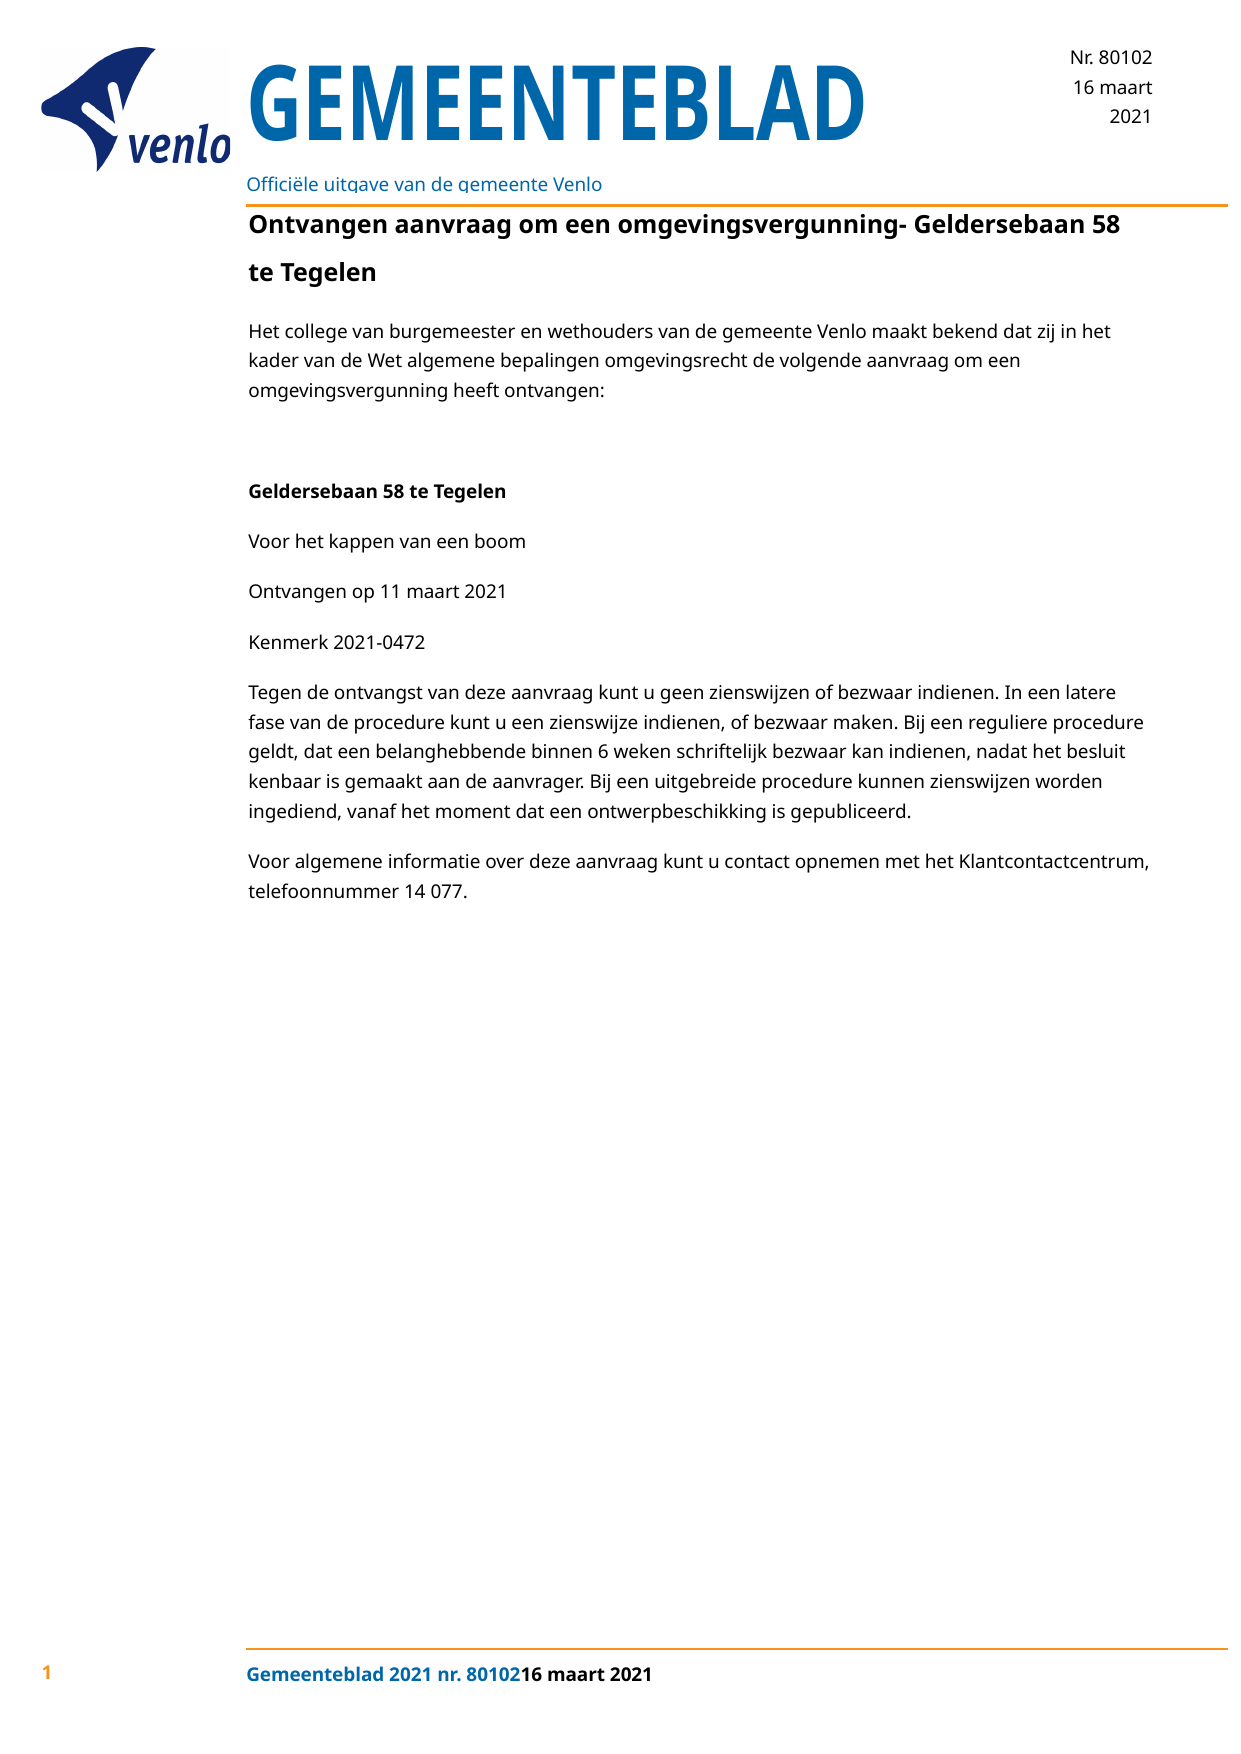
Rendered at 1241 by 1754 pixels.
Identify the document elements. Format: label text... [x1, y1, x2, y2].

picture [41, 47, 231, 172]
text Tegen de ontvangst van deze aanvraag kunt u geen zienswijzen of bezwaar indienen. In een latere fase van de procedure kunt u een zienswijze indienen, of bezwaar maken. Bij een reguliere procedure geldt, dat een belanghebbende binnen 6 weken schriftelijk bezwaar kan indienen, nadat het besluit kenbaar is gemaakt aan de aanvrager. Bij een uitgebreide procedure kunnen zienswijzen worden ingediend, vanaf het moment dat een ontwerpbeschikking is gepubliceerd. [248, 679, 1152, 824]
text Voor het kappen van een boom [248, 528, 1152, 554]
text Kenmerk 2021-0472 [248, 629, 1152, 655]
text Geldersebaan 58 te Tegelen [248, 478, 1152, 504]
text Voor algemene informatie over deze aanvraag kunt u contact opnemen met het Klantcontactcentrum, telefoonnummer 14 077. [248, 848, 1152, 904]
text Ontvangen op 11 maart 2021 [248, 579, 1152, 604]
text Ontvangen aanvraag om een omgevingsvergunning- Geldersebaan 58 te Tegelen [248, 207, 1152, 288]
text Het college van burgemeester en wethouders van de gemeente Venlo maakt bekend dat zij in het kader van de Wet algemene bepalingen omgevingsrecht de volgende aanvraag om een omgevingsvergunning heeft ontvangen: [248, 318, 1152, 403]
